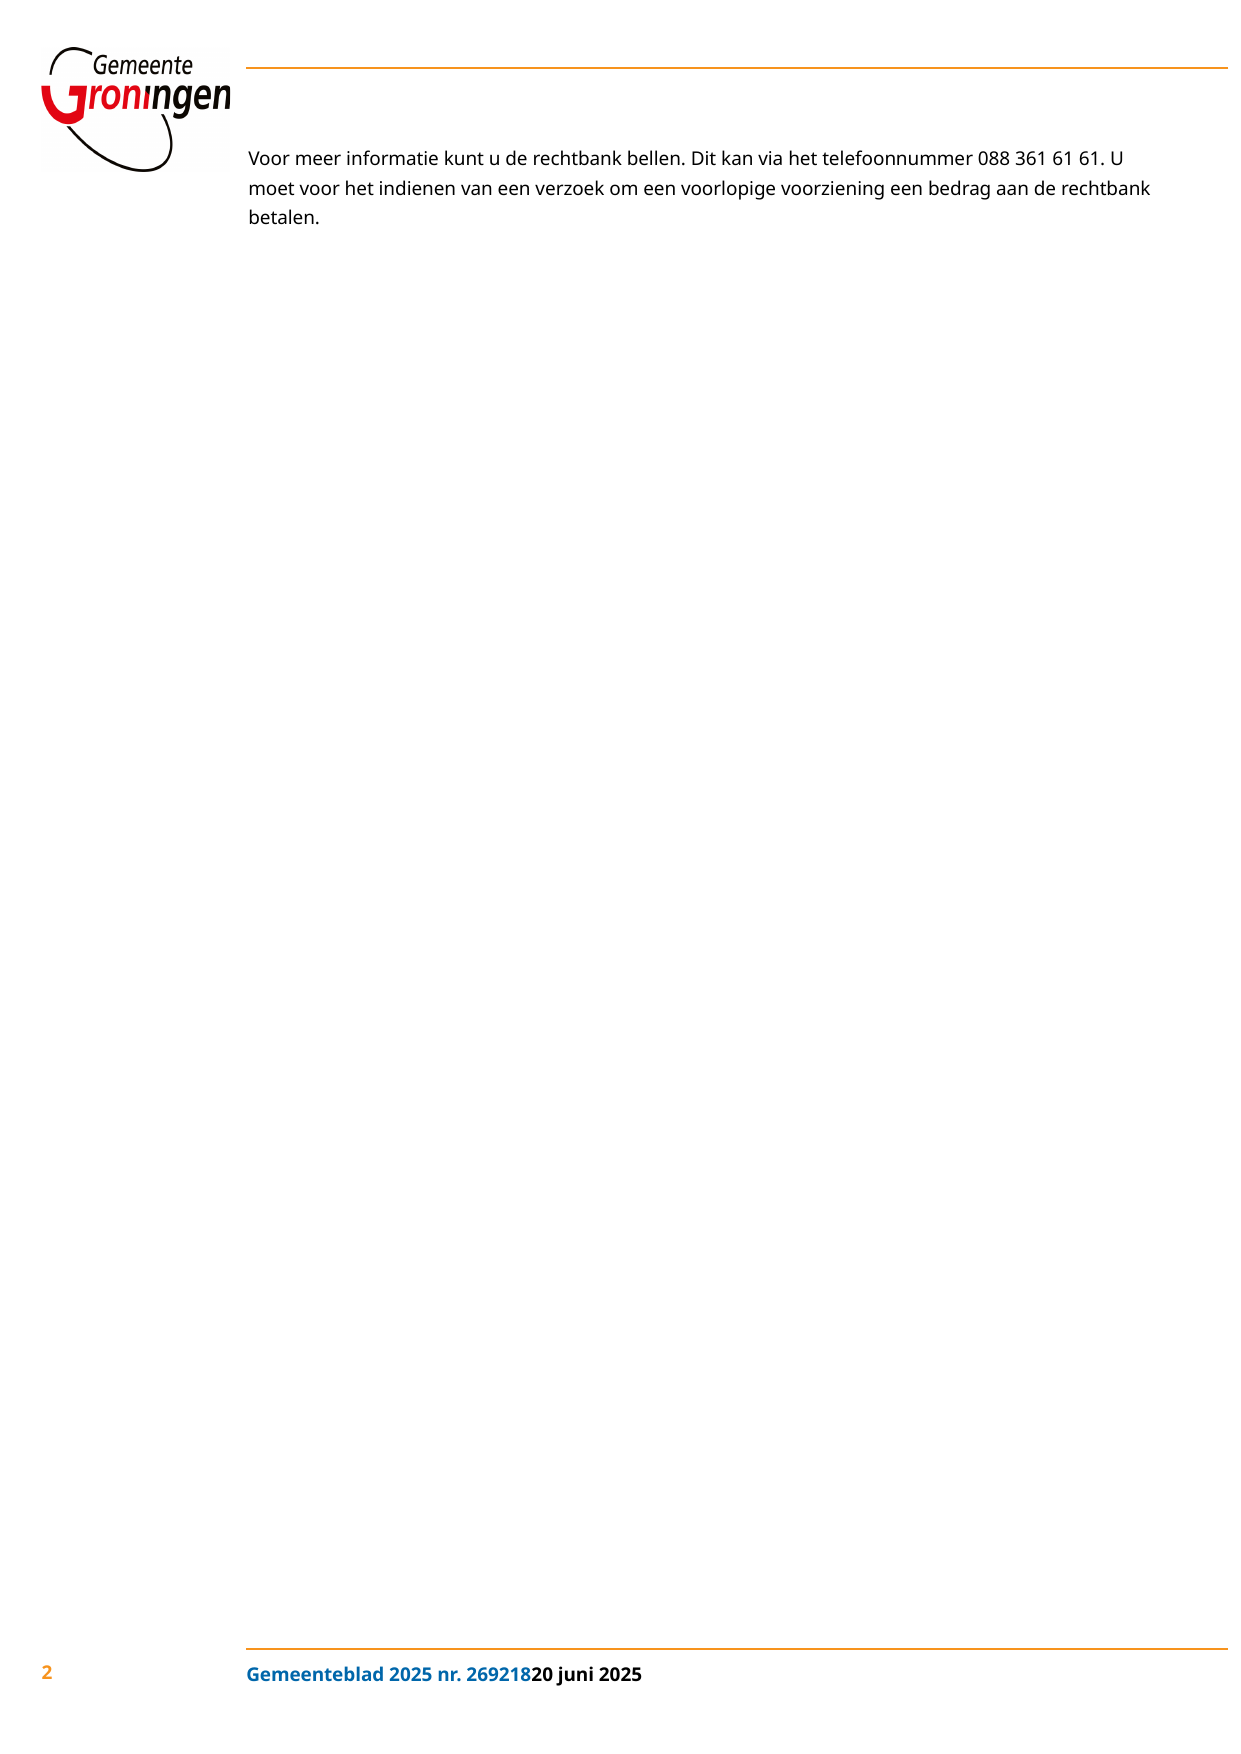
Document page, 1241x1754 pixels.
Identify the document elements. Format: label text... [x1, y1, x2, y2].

picture [41, 47, 231, 172]
text Voor meer informatie kunt u de rechtbank bellen. Dit kan via het telefoonnummer 088 361 61 61. U moet voor het indienen van een verzoek om een voorlopige voorziening een bedrag aan de rechtbank betalen. [248, 145, 1152, 230]
